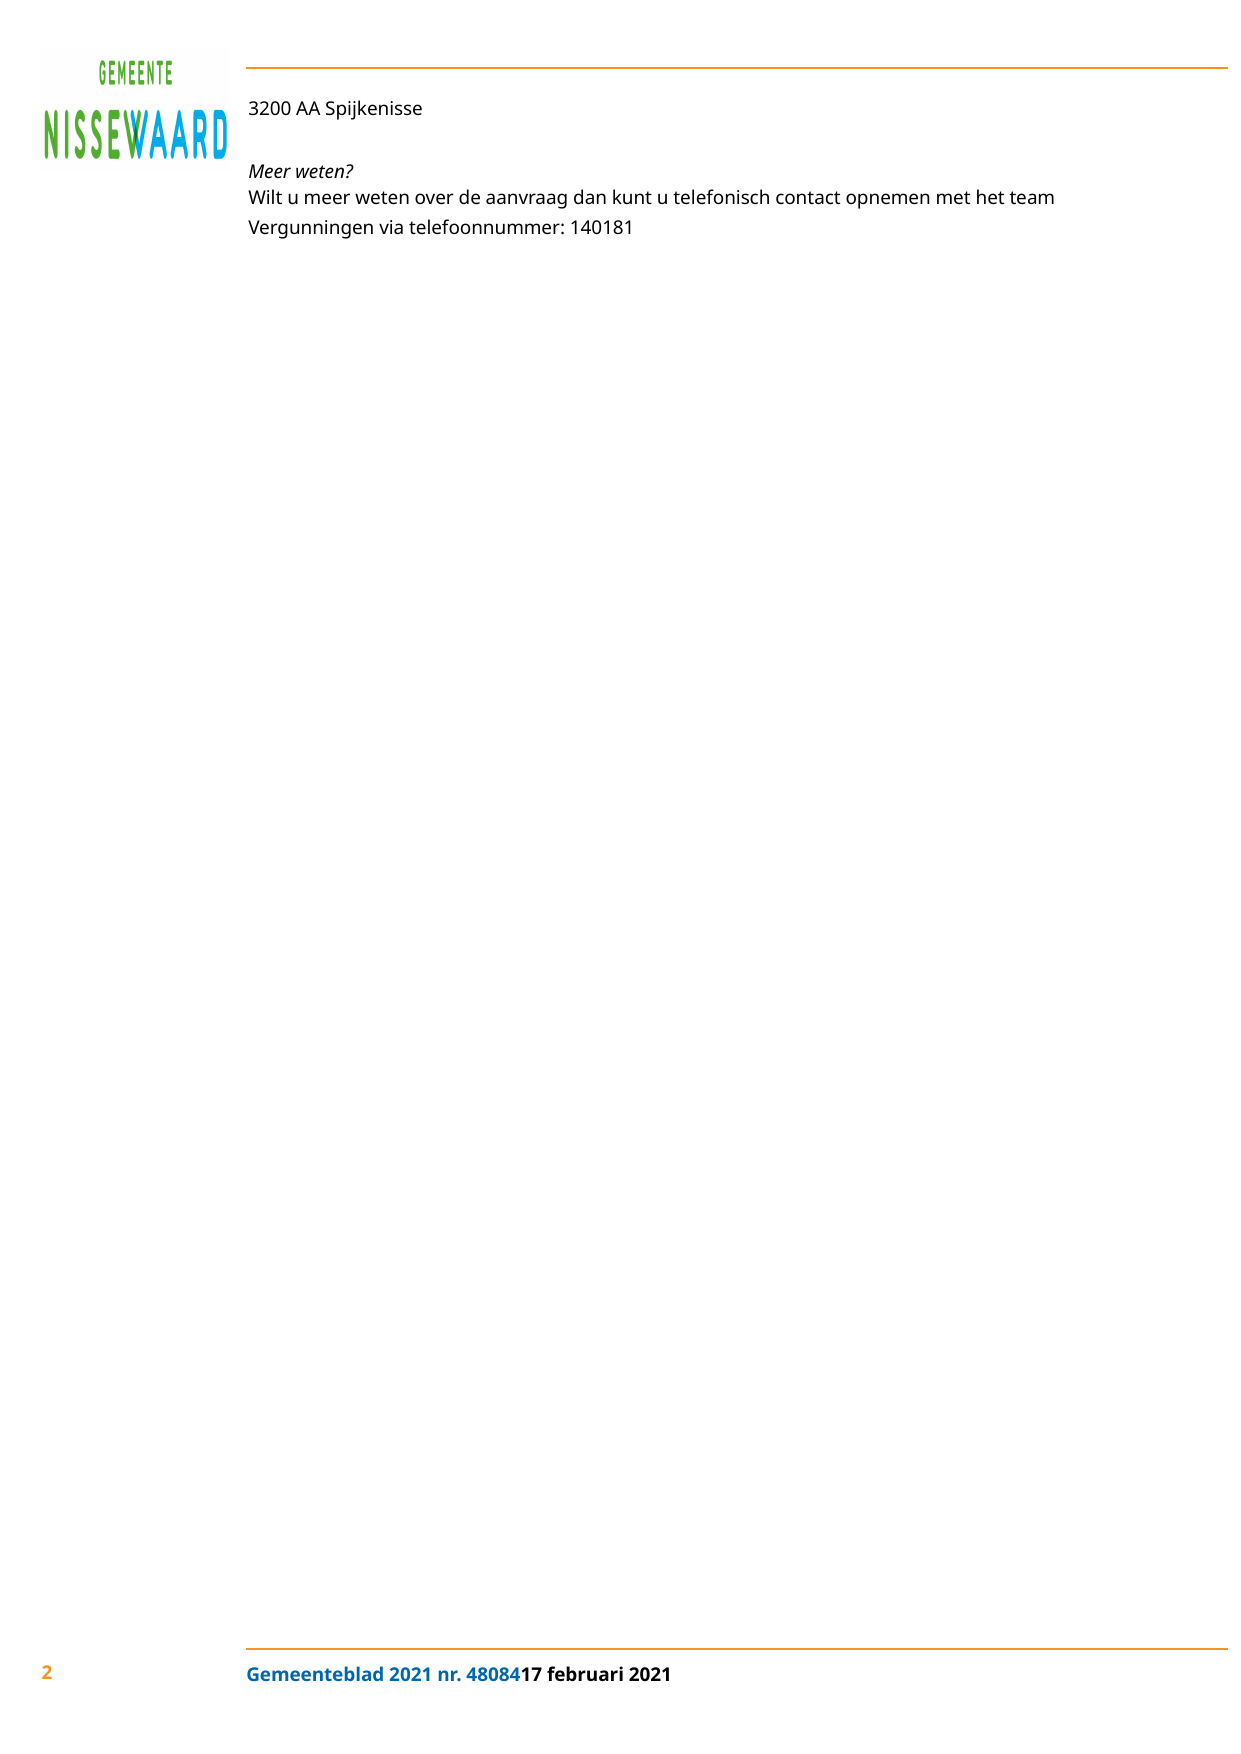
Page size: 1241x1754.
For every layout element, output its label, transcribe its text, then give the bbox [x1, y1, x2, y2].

text Wilt u meer weten over de aanvraag dan kunt u telefonisch contact opnemen met het team Vergunningen via telefoonnummer: 140181 [248, 184, 1152, 240]
picture [41, 47, 231, 172]
text Meer weten? [248, 159, 1152, 184]
text 3200 AA Spijkenisse [248, 95, 1152, 121]
